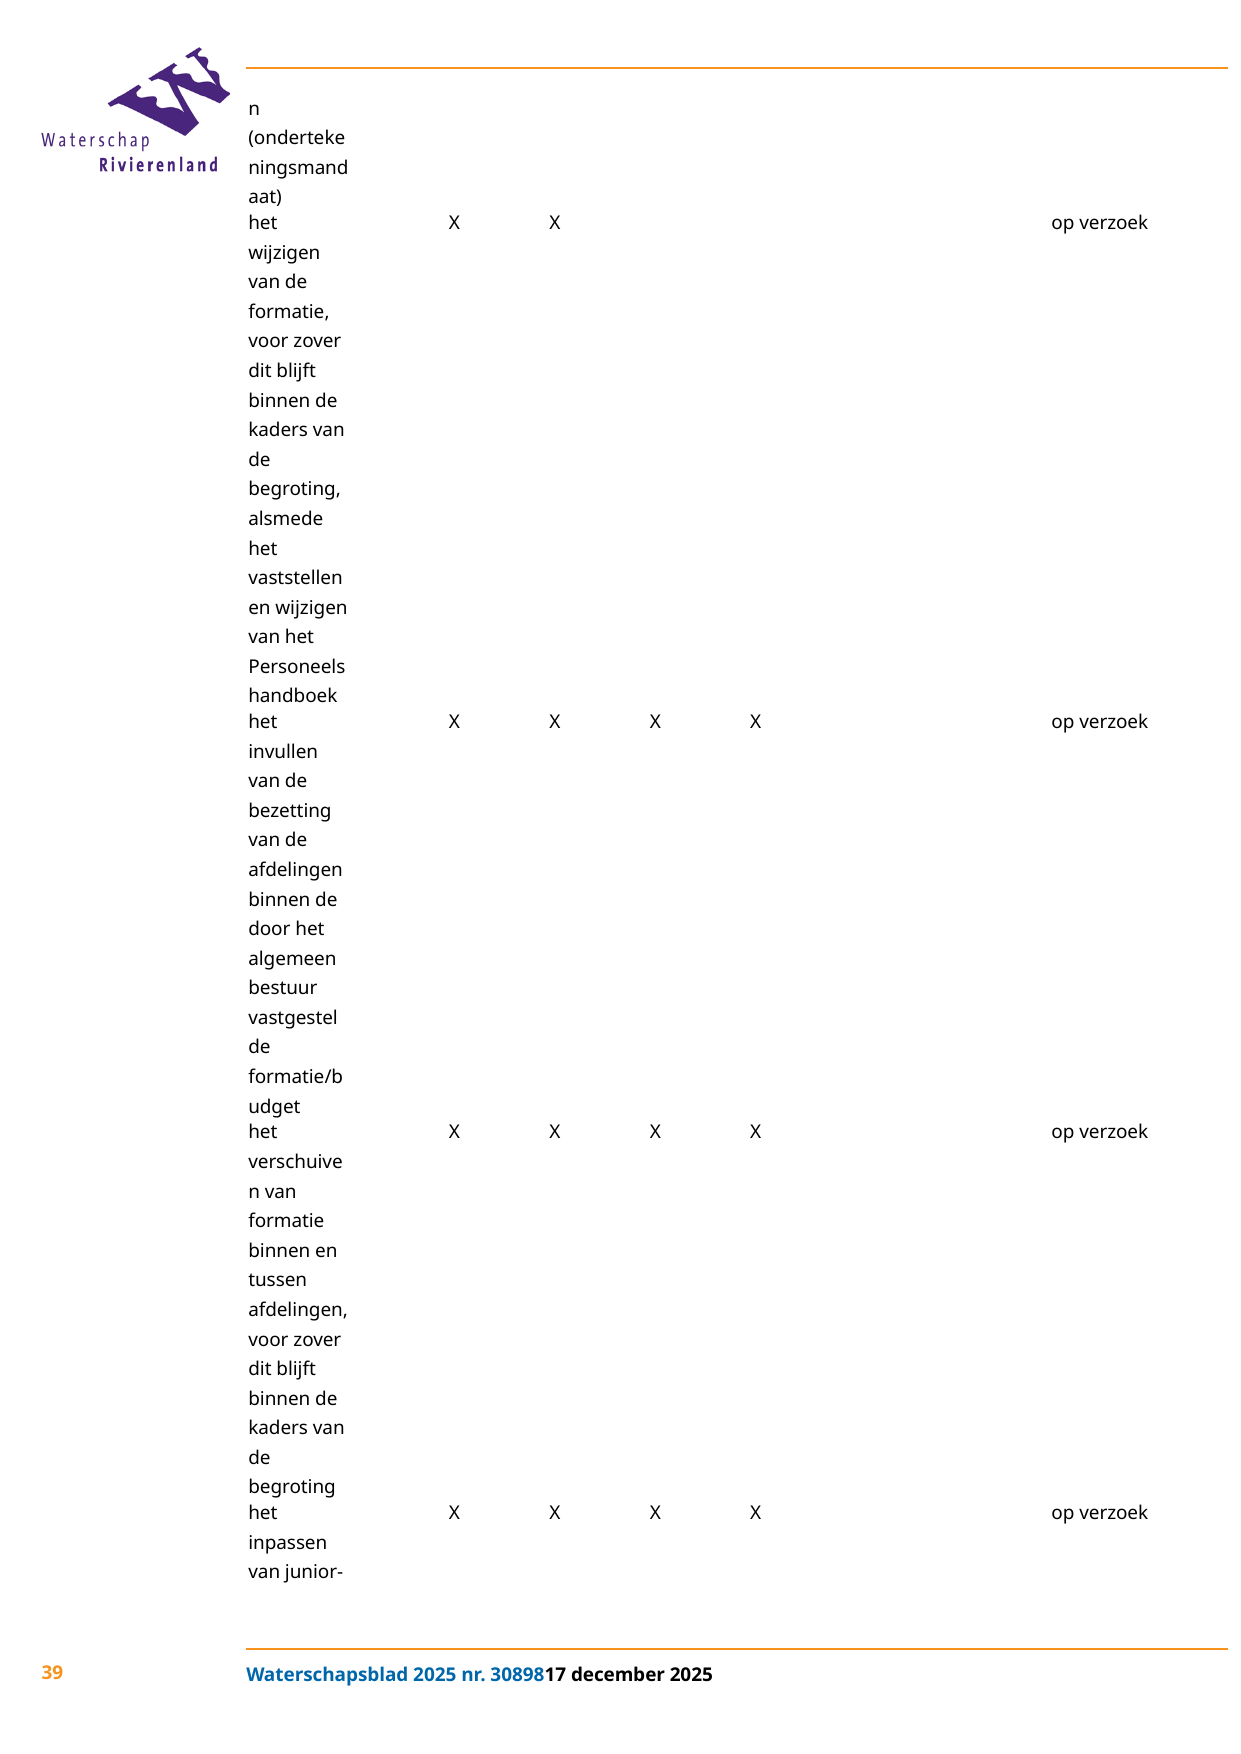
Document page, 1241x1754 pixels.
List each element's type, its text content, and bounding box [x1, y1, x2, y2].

table_cell X [549, 1119, 649, 1499]
table_cell [750, 95, 850, 209]
table_cell [850, 95, 951, 209]
table_cell X [449, 1499, 549, 1584]
table_cell [449, 95, 549, 209]
table_cell [750, 209, 850, 708]
table_cell [850, 209, 951, 708]
table_cell [951, 95, 1051, 209]
table_cell X [650, 708, 750, 1119]
table_cell X [449, 209, 549, 708]
table_cell X [549, 708, 649, 1119]
table_cell op verzoek [1051, 708, 1152, 1119]
table_cell X [549, 1499, 649, 1584]
table_cell het inpassen van junior- [248, 1499, 348, 1584]
table_cell X [449, 1119, 549, 1499]
table_cell [951, 1499, 1051, 1584]
table_cell X [449, 708, 549, 1119]
table_cell n (ondertekeningsmandaat) [248, 95, 348, 209]
table_cell [348, 1499, 449, 1584]
table_cell [348, 95, 449, 209]
table_cell [650, 95, 750, 209]
table_cell [850, 1499, 951, 1584]
table_cell X [750, 708, 850, 1119]
table_cell [650, 209, 750, 708]
table_cell [348, 1119, 449, 1499]
table_cell [1051, 95, 1152, 209]
table_cell [850, 1119, 951, 1499]
table_cell [951, 708, 1051, 1119]
table_cell [549, 95, 649, 209]
table_cell op verzoek [1051, 1499, 1152, 1584]
table_cell [951, 209, 1051, 708]
picture [41, 47, 231, 172]
table_cell X [750, 1499, 850, 1584]
table_cell X [750, 1119, 850, 1499]
table_cell X [650, 1119, 750, 1499]
table_cell [348, 209, 449, 708]
table_cell het verschuiven van formatie binnen en tussen afdelingen, voor zover dit blijft binnen de kaders van de begroting [248, 1119, 348, 1499]
table_cell [348, 708, 449, 1119]
table_cell het wijzigen van de formatie, voor zover dit blijft binnen de kaders van de begroting, alsmede het vaststellen en wijzigen van het Personeelshandboek [248, 209, 348, 708]
table_cell [850, 708, 951, 1119]
table_cell X [650, 1499, 750, 1584]
table_cell op verzoek [1051, 1119, 1152, 1499]
table_cell het invullen van de bezetting van de afdelingen binnen de door het algemeen bestuur vastgestelde formatie/budget [248, 708, 348, 1119]
table_cell X [549, 209, 649, 708]
table_cell op verzoek [1051, 209, 1152, 708]
table_cell [951, 1119, 1051, 1499]
